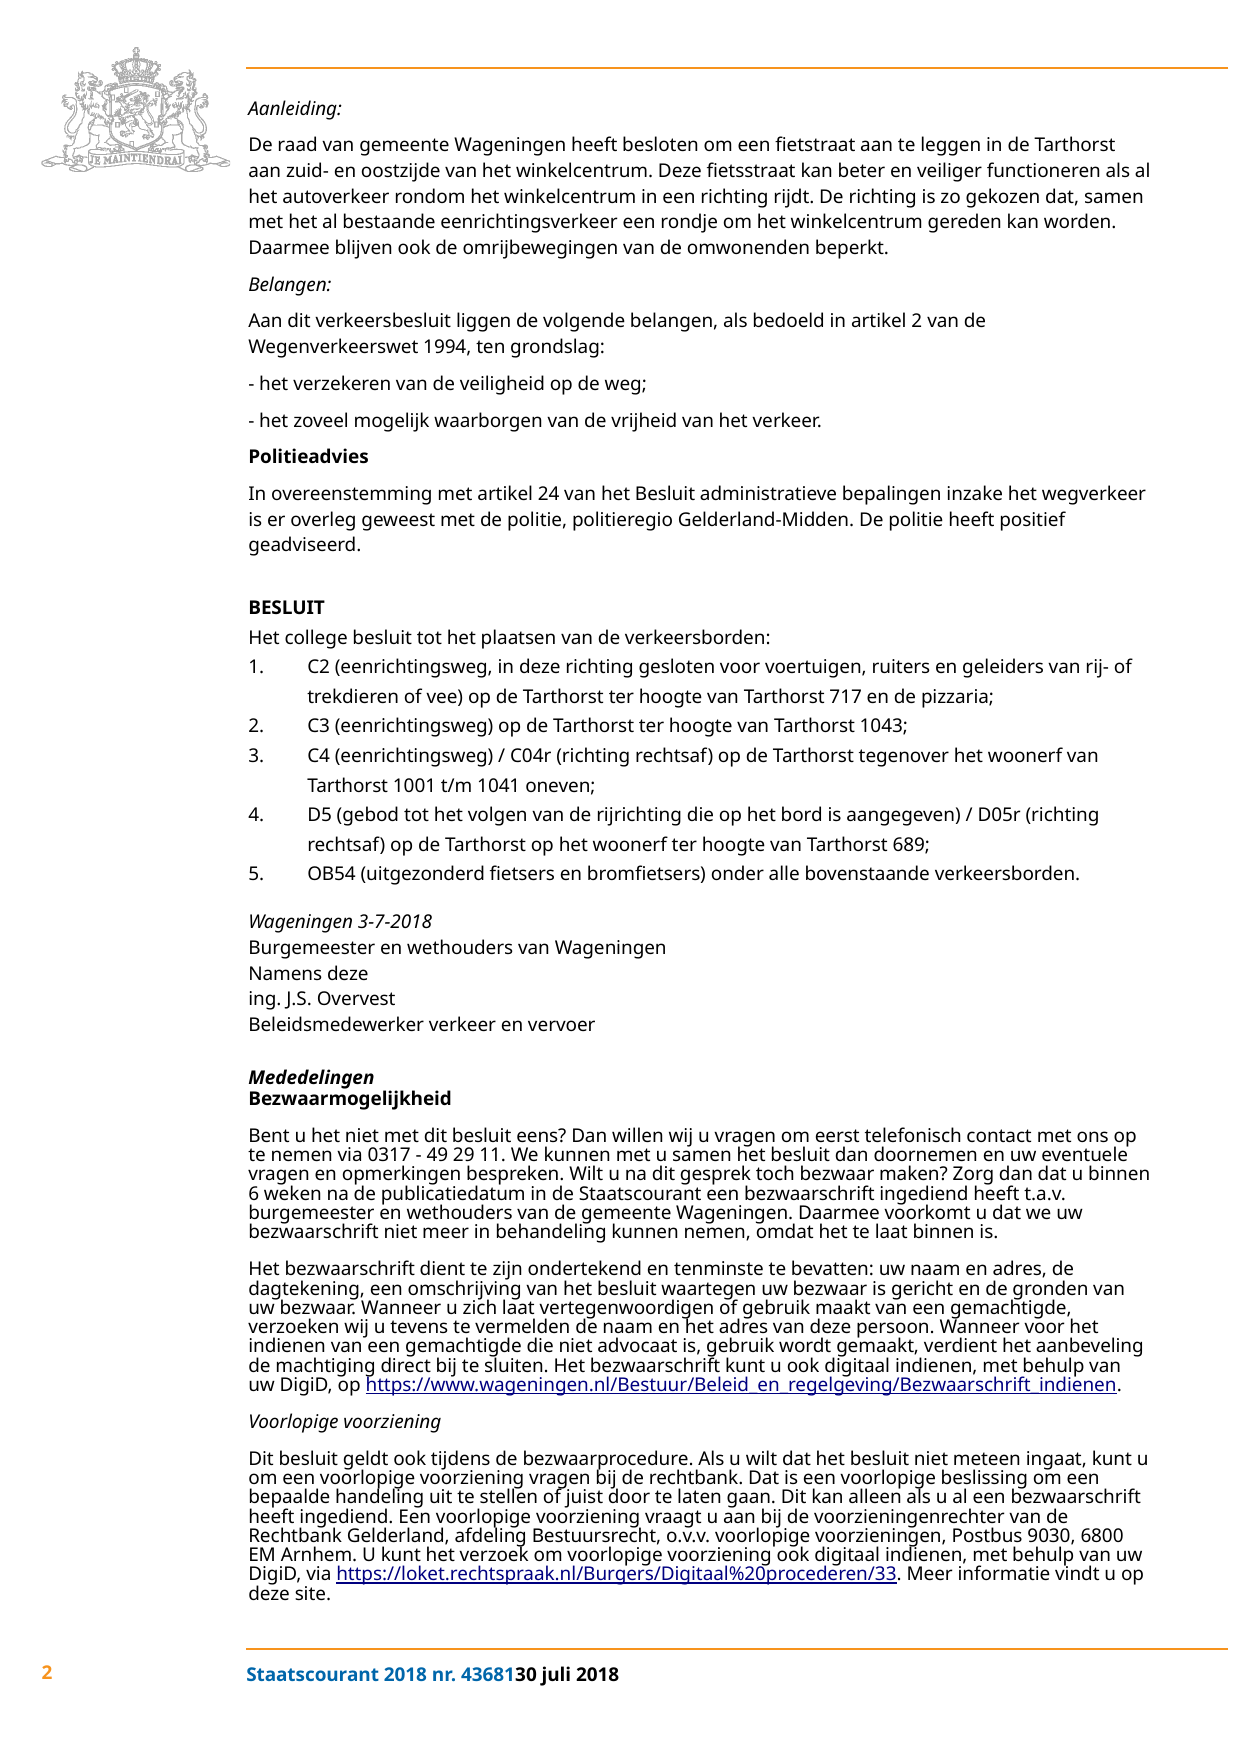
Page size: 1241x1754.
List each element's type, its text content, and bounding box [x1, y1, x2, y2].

text In overeenstemming met artikel 24 van het Besluit administratieve bepalingen inzake het wegverkeer is er overleg geweest met de politie, politieregio Gelderland-Midden. De politie heeft positief geadviseerd. [248, 480, 1152, 557]
text - het verzekeren van de veiligheid op de weg; [248, 370, 1152, 396]
list C3 (eenrichtingsweg) op de Tarthorst ter hoogte van Tarthorst 1043; [248, 713, 1152, 738]
text Wageningen 3-7-2018 [248, 908, 1152, 934]
text Bent u het niet met dit besluit eens? Dan willen wij u vragen om eerst telefonisch contact met ons op te nemen via 0317 - 49 29 11. We kunnen met u samen het besluit dan doornemen en uw eventuele vragen en opmerkingen bespreken. Wilt u na dit gesprek toch bezwaar maken? Zorg dan dat u binnen 6 weken na de publicatiedatum in de Staatscourant een bezwaarschrift ingediend heeft t.a.v. burgemeester en wethouders van de gemeente Wageningen. Daarmee voorkomt u dat we uw bezwaarschrift niet meer in behandeling kunnen nemen, omdat het te laat binnen is. [248, 1127, 1152, 1242]
text Namens deze [248, 960, 1152, 986]
text Belangen: [248, 271, 1152, 297]
text Het bezwaarschrift dient te zijn ondertekend en tenminste te bevatten: uw naam en adres, de dagtekening, een omschrijving van het besluit waartegen uw bezwaar is gericht en de gronden van uw bezwaar. Wanneer u zich laat vertegenwoordigen of gebruik maakt van een gemachtigde, verzoeken wij u tevens te vermelden de naam en het adres van deze persoon. Wanneer voor het indienen van een gemachtigde die niet advocaat is, gebruik wordt gemaakt, verdient het aanbeveling de machtiging direct bij te sluiten. Het bezwaarschrift kunt u ook digitaal indienen, met behulp van uw DigiD, op https://www.wageningen.nl/Bestuur/Beleid_en_regelgeving/Bezwaarschrift_indienen. [248, 1260, 1152, 1395]
list C2 (eenrichtingsweg, in deze richting gesloten voor voertuigen, ruiters en geleiders van rij- of trekdieren of vee) op de Tarthorst ter hoogte van Tarthorst 717 en de pizzaria; [248, 653, 1152, 709]
text Voorlopige voorziening [248, 1413, 1152, 1432]
text Politieadvies [248, 443, 1152, 469]
text BESLUIT [248, 594, 1152, 620]
text Aan dit verkeersbesluit liggen de volgende belangen, als bedoeld in artikel 2 van de Wegenverkeerswet 1994, ten grondslag: [248, 308, 1152, 359]
text Bezwaarmogelijkheid [248, 1090, 1152, 1109]
picture [41, 47, 231, 172]
text De raad van gemeente Wageningen heeft besloten om een fietstraat aan te leggen in de Tarthorst aan zuid- en oostzijde van het winkelcentrum. Deze fietsstraat kan beter en veiliger functioneren als al het autoverkeer rondom het winkelcentrum in een richting rijdt. De richting is zo gekozen dat, samen met het al bestaande eenrichtingsverkeer een rondje om het winkelcentrum gereden kan worden. Daarmee blijven ook de omrijbewegingen van de omwonenden beperkt. [248, 131, 1152, 260]
text Burgemeester en wethouders van Wageningen [248, 934, 1152, 960]
text ing. J.S. Overvest [248, 986, 1152, 1011]
list C4 (eenrichtingsweg) / C04r (richting rechtsaf) op de Tarthorst tegenover het woonerf van Tarthorst 1001 t/m 1041 oneven; [248, 742, 1152, 797]
text - het zoveel mogelijk waarborgen van de vrijheid van het verkeer. [248, 407, 1152, 432]
text Dit besluit geldt ook tijdens de bezwaarprocedure. Als u wilt dat het besluit niet meteen ingaat, kunt u om een voorlopige voorziening vragen bij de rechtbank. Dat is een voorlopige beslissing om een bepaalde handeling uit te stellen of juist door te laten gaan. Dit kan alleen als u al een bezwaarschrift heeft ingediend. Een voorlopige voorziening vraagt u aan bij de voorzieningenrechter van de Rechtbank Gelderland, afdeling Bestuursrecht, o.v.v. voorlopige voorzieningen, Postbus 9030, 6800 EM Arnhem. U kunt het verzoek om voorlopige voorziening ook digitaal indienen, met behulp van uw DigiD, via https://loket.rechtspraak.nl/Burgers/Digitaal%20procederen/33. Meer informatie vindt u op deze site. [248, 1450, 1152, 1604]
text Beleidsmedewerker verkeer en vervoer [248, 1011, 1152, 1037]
text Het college besluit tot het plaatsen van de verkeersborden: [248, 624, 1152, 649]
text Aanleiding: [248, 95, 1152, 121]
text Mededelingen [248, 1064, 1152, 1090]
list D5 (gebod tot het volgen van de rijrichting die op het bord is aangegeven) / D05r (richting rechtsaf) op de Tarthorst op het woonerf ter hoogte van Tarthorst 689; [248, 801, 1152, 857]
list OB54 (uitgezonderd fietsers en bromfietsers) onder alle bovenstaande verkeersborden. [248, 861, 1152, 886]
